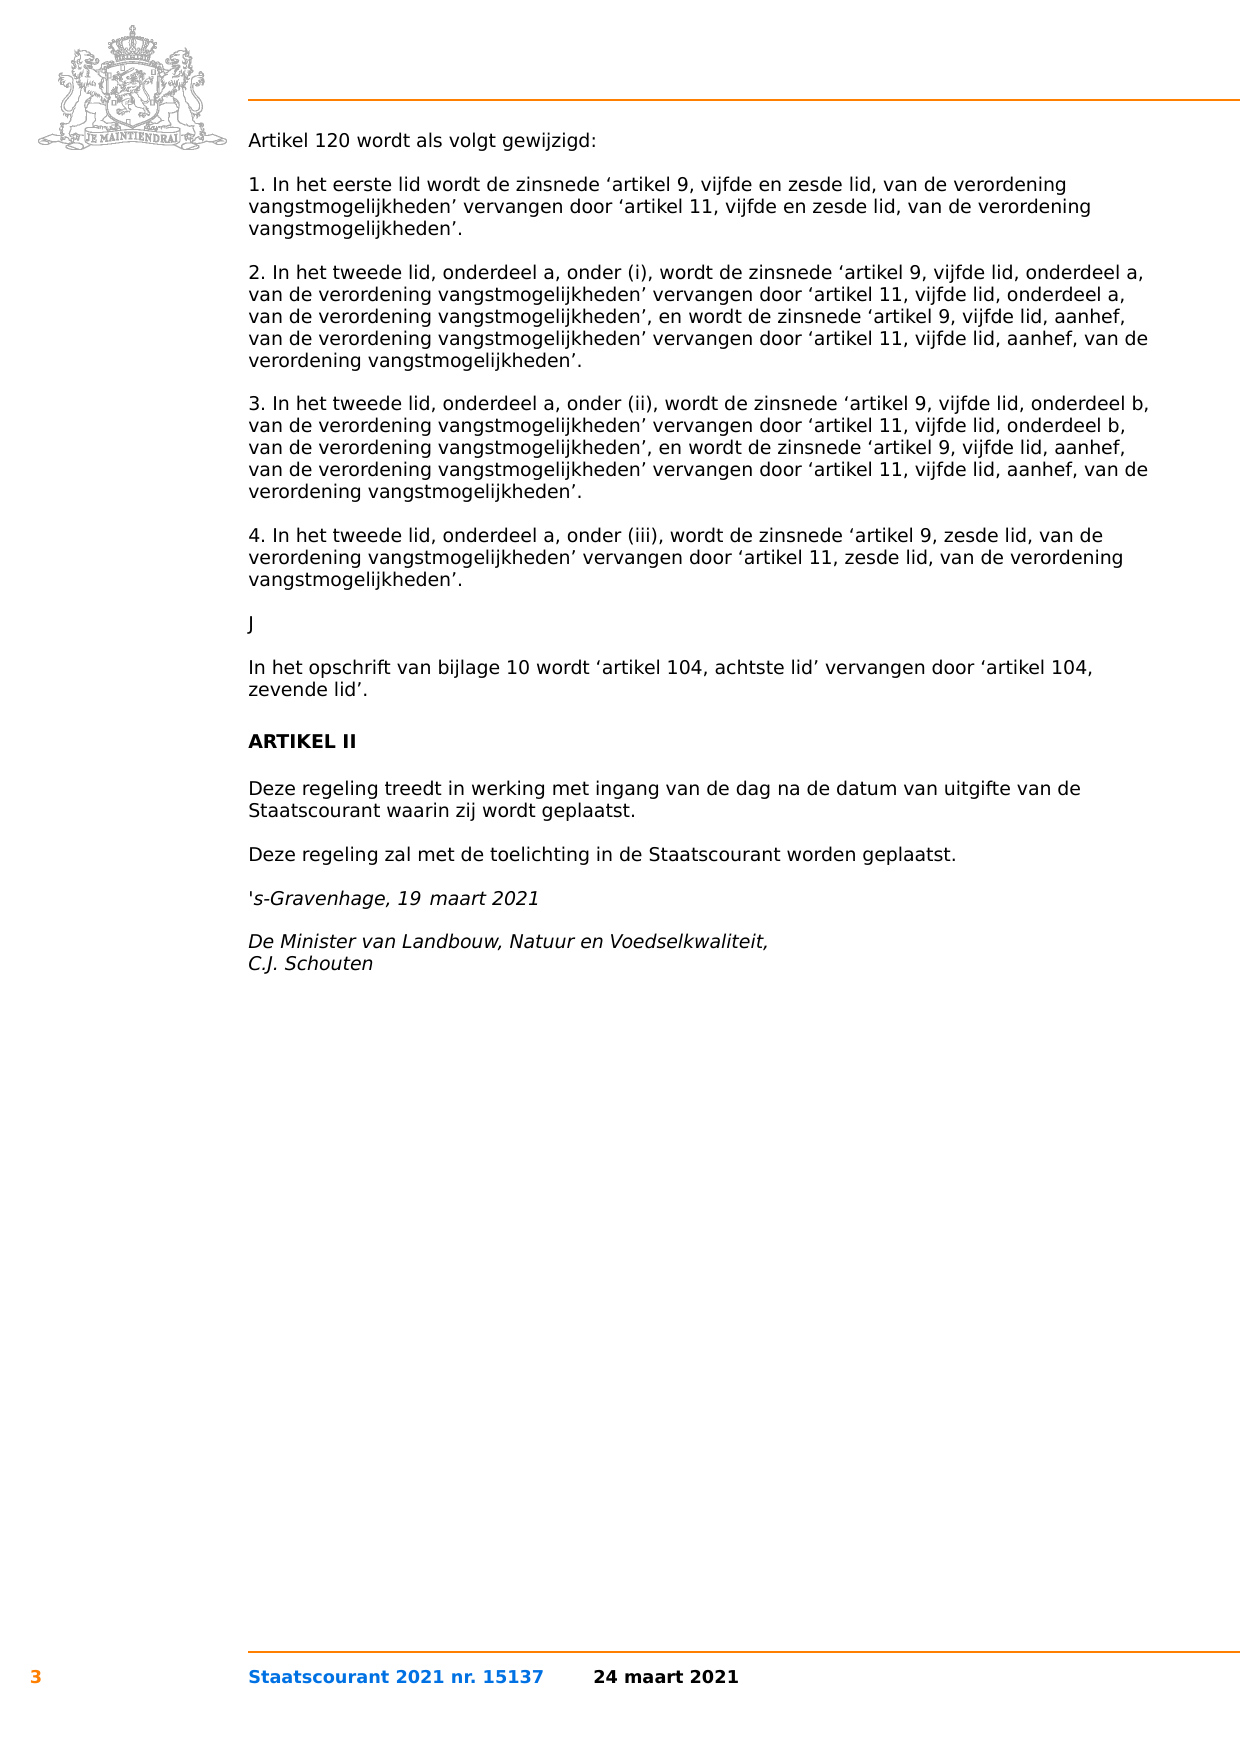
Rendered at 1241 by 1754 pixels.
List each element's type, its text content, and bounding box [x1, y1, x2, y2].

text J [248, 613, 1163, 635]
text 3. In het tweede lid, onderdeel a, onder (ii), wordt de zinsnede ‘artikel 9, vijfde lid, onderdeel b, van de verordening vangstmogelijkheden’ vervangen door ‘artikel 11, vijfde lid, onderdeel b, van de verordening vangstmogelijkheden’, en wordt de zinsnede ‘artikel 9, vijfde lid, aanhef, van de verordening vangstmogelijkheden’ vervangen door ‘artikel 11, vijfde lid, aanhef, van de verordening vangstmogelijkheden’. [248, 393, 1163, 503]
text Deze regeling zal met de toelichting in de Staatscourant worden geplaatst. [248, 843, 1163, 866]
text In het opschrift van bijlage 10 wordt ‘artikel 104, achtste lid’ vervangen door ‘artikel 104, zevende lid’. [248, 657, 1163, 701]
subtitle ARTIKEL II [248, 731, 1163, 753]
text 4. In het tweede lid, onderdeel a, onder (iii), wordt de zinsnede ‘artikel 9, zesde lid, van de verordening vangstmogelijkheden’ vervangen door ‘artikel 11, zesde lid, van de verordening vangstmogelijkheden’. [248, 525, 1163, 591]
text Deze regeling treedt in werking met ingang van de dag na de datum van uitgifte van de Staatscourant waarin zij wordt geplaatst. [248, 778, 1163, 822]
text De Minister van Landbouw, Natuur en Voedselkwaliteit, C.J. Schouten [248, 931, 1163, 975]
text 2. In het tweede lid, onderdeel a, onder (i), wordt de zinsnede ‘artikel 9, vijfde lid, onderdeel a, van de verordening vangstmogelijkheden’ vervangen door ‘artikel 11, vijfde lid, onderdeel a, van de verordening vangstmogelijkheden’, en wordt de zinsnede ‘artikel 9, vijfde lid, aanhef, van de verordening vangstmogelijkheden’ vervangen door ‘artikel 11, vijfde lid, aanhef, van de verordening vangstmogelijkheden’. [248, 262, 1163, 371]
text 1. In het eerste lid wordt de zinsnede ‘artikel 9, vijfde en zesde lid, van de verordening vangstmogelijkheden’ vervangen door ‘artikel 11, vijfde en zesde lid, van de verordening vangstmogelijkheden’. [248, 174, 1163, 240]
picture [38, 25, 227, 150]
text Artikel 120 wordt als volgt gewijzigd: [248, 130, 1163, 152]
text 's-Gravenhage, 19 maart 2021 [248, 887, 1163, 909]
